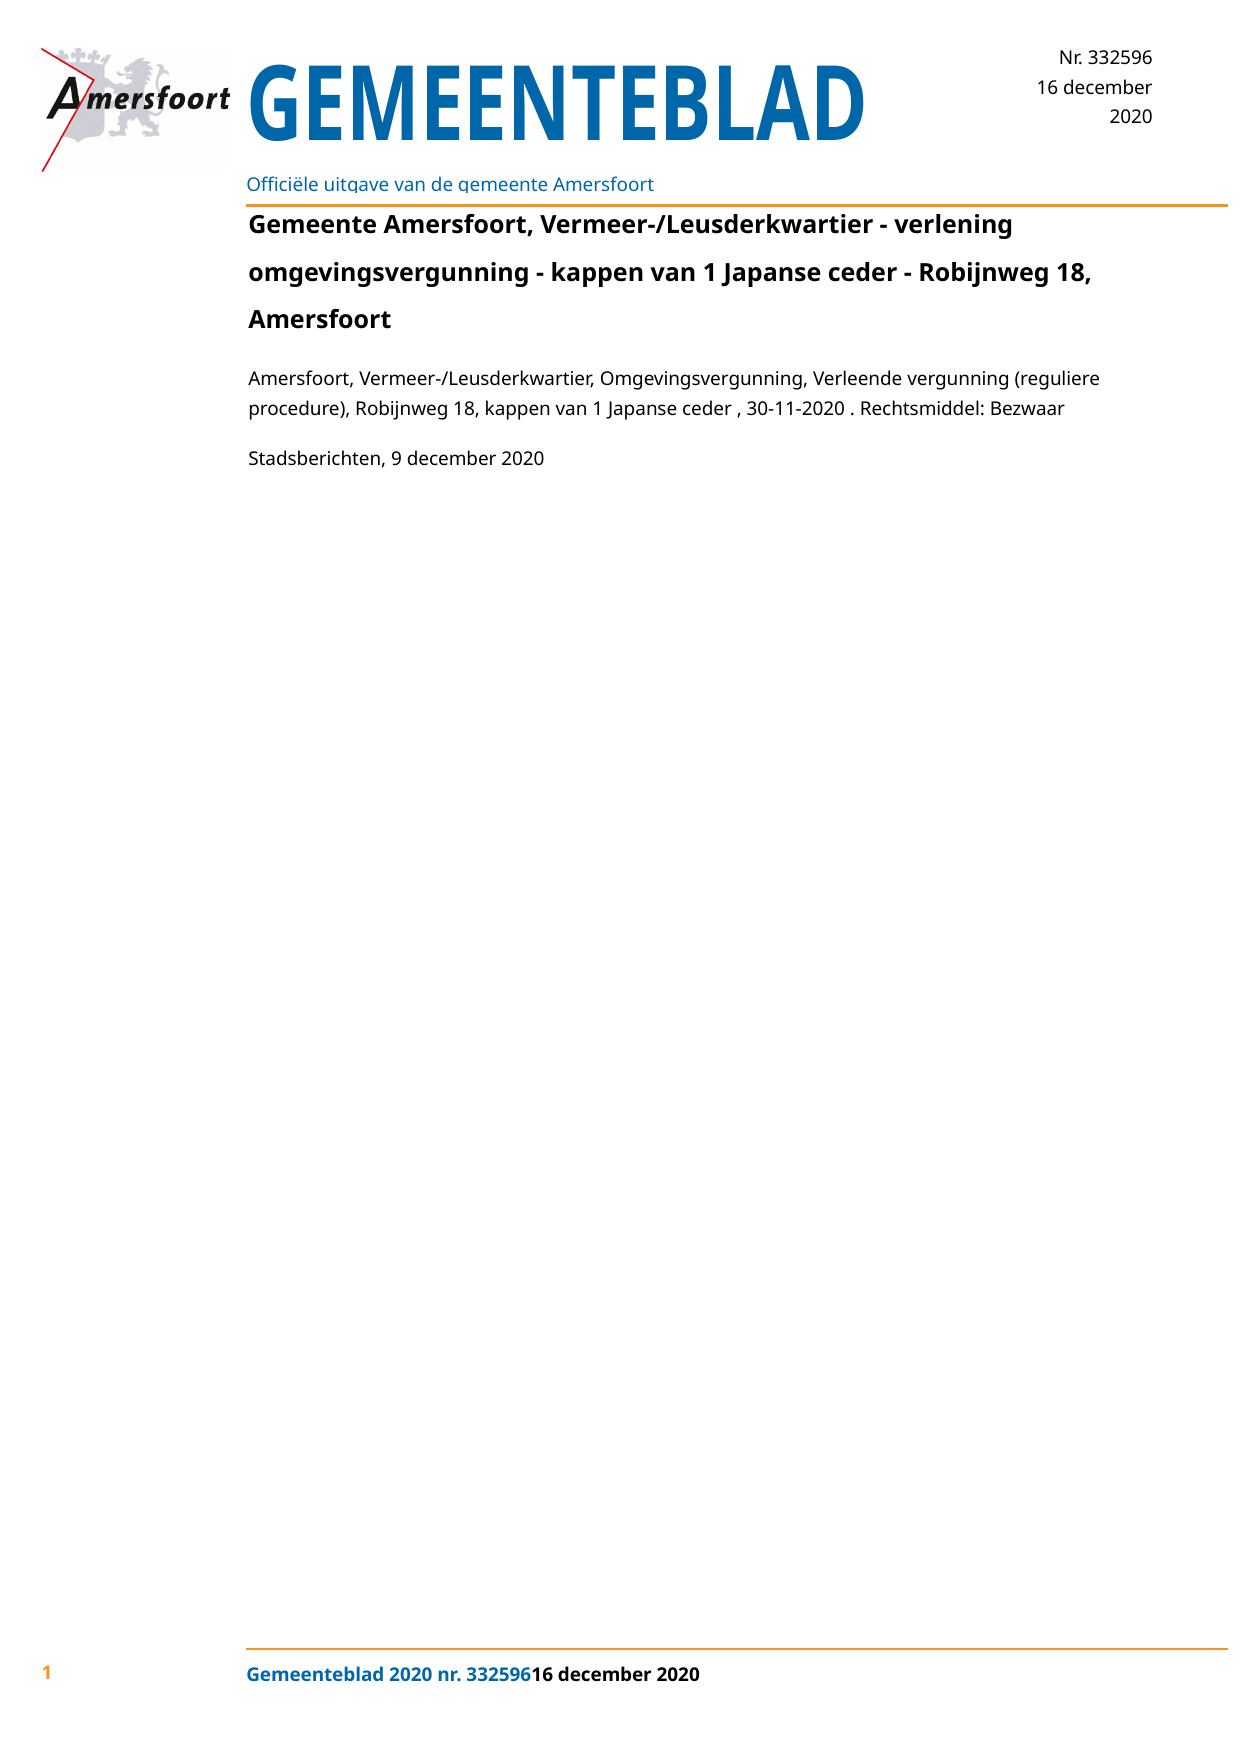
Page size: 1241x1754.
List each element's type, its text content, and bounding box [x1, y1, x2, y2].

text Gemeente Amersfoort, Vermeer-/Leusderkwartier - verlening omgevingsvergunning - kappen van 1 Japanse ceder - Robijnweg 18, Amersfoort [248, 207, 1152, 336]
text Stadsberichten, 9 december 2020 [248, 446, 1152, 471]
text Amersfoort, Vermeer-/Leusderkwartier, Omgevingsvergunning, Verleende vergunning (reguliere procedure), Robijnweg 18, kappen van 1 Japanse ceder , 30-11-2020 . Rechtsmiddel: Bezwaar [248, 366, 1152, 421]
picture [41, 47, 231, 172]
